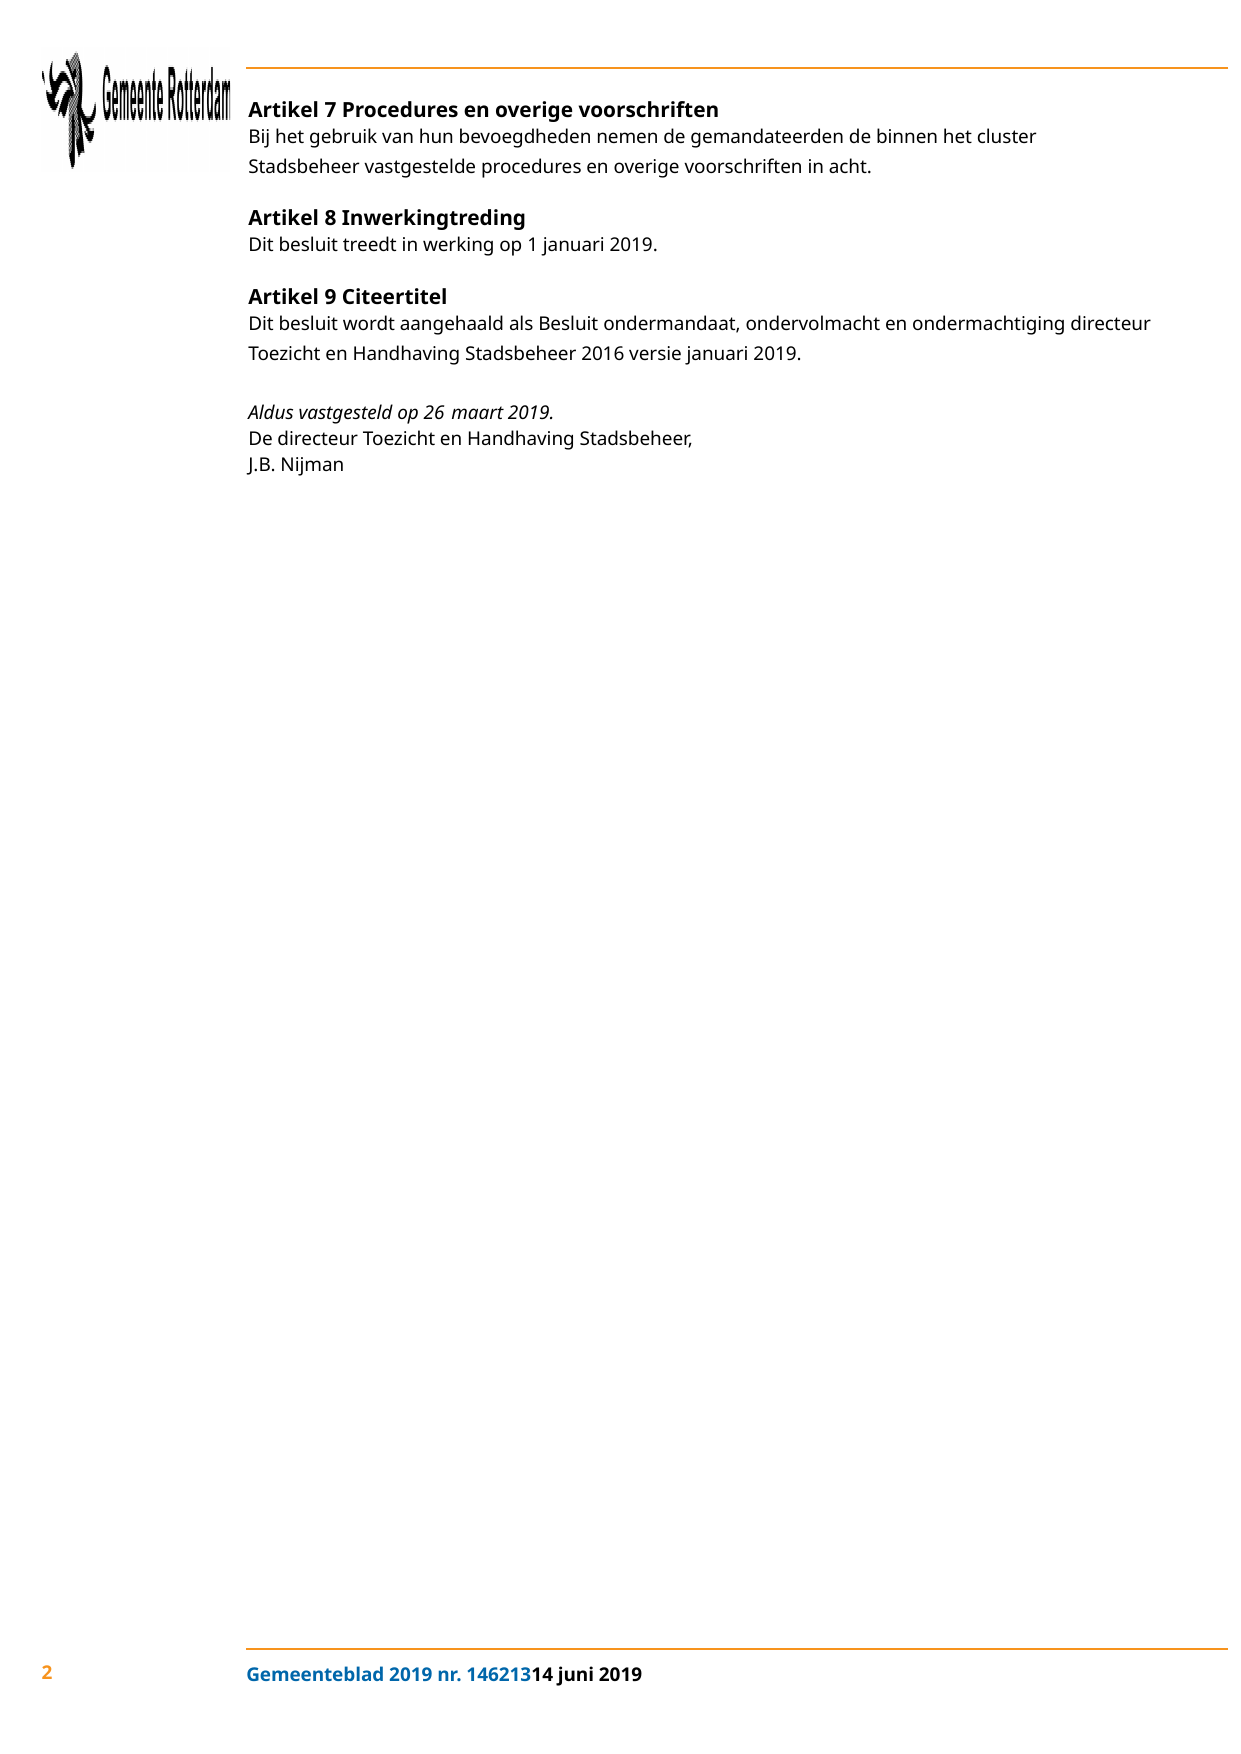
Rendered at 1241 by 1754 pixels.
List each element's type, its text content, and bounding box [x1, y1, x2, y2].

text Dit besluit treedt in werking op 1 januari 2019. [248, 232, 1152, 257]
picture [41, 47, 231, 172]
text Artikel 8 Inwerkingtreding [248, 203, 1152, 232]
text De directeur Toezicht en Handhaving Stadsbeheer, [248, 425, 1152, 451]
text Bij het gebruik van hun bevoegdheden nemen de gemandateerden de binnen het cluster Stadsbeheer vastgestelde procedures en overige voorschriften in acht. [248, 123, 1152, 178]
text Artikel 7 Procedures en overige voorschriften [248, 95, 1152, 123]
text Aldus vastgesteld op 26 maart 2019. [248, 399, 1152, 425]
text Dit besluit wordt aangehaald als Besluit ondermandaat, ondervolmacht en ondermachtiging directeur Toezicht en Handhaving Stadsbeheer 2016 versie januari 2019. [248, 311, 1152, 366]
text J.B. Nijman [248, 451, 1152, 476]
text Artikel 9 Citeertitel [248, 282, 1152, 311]
